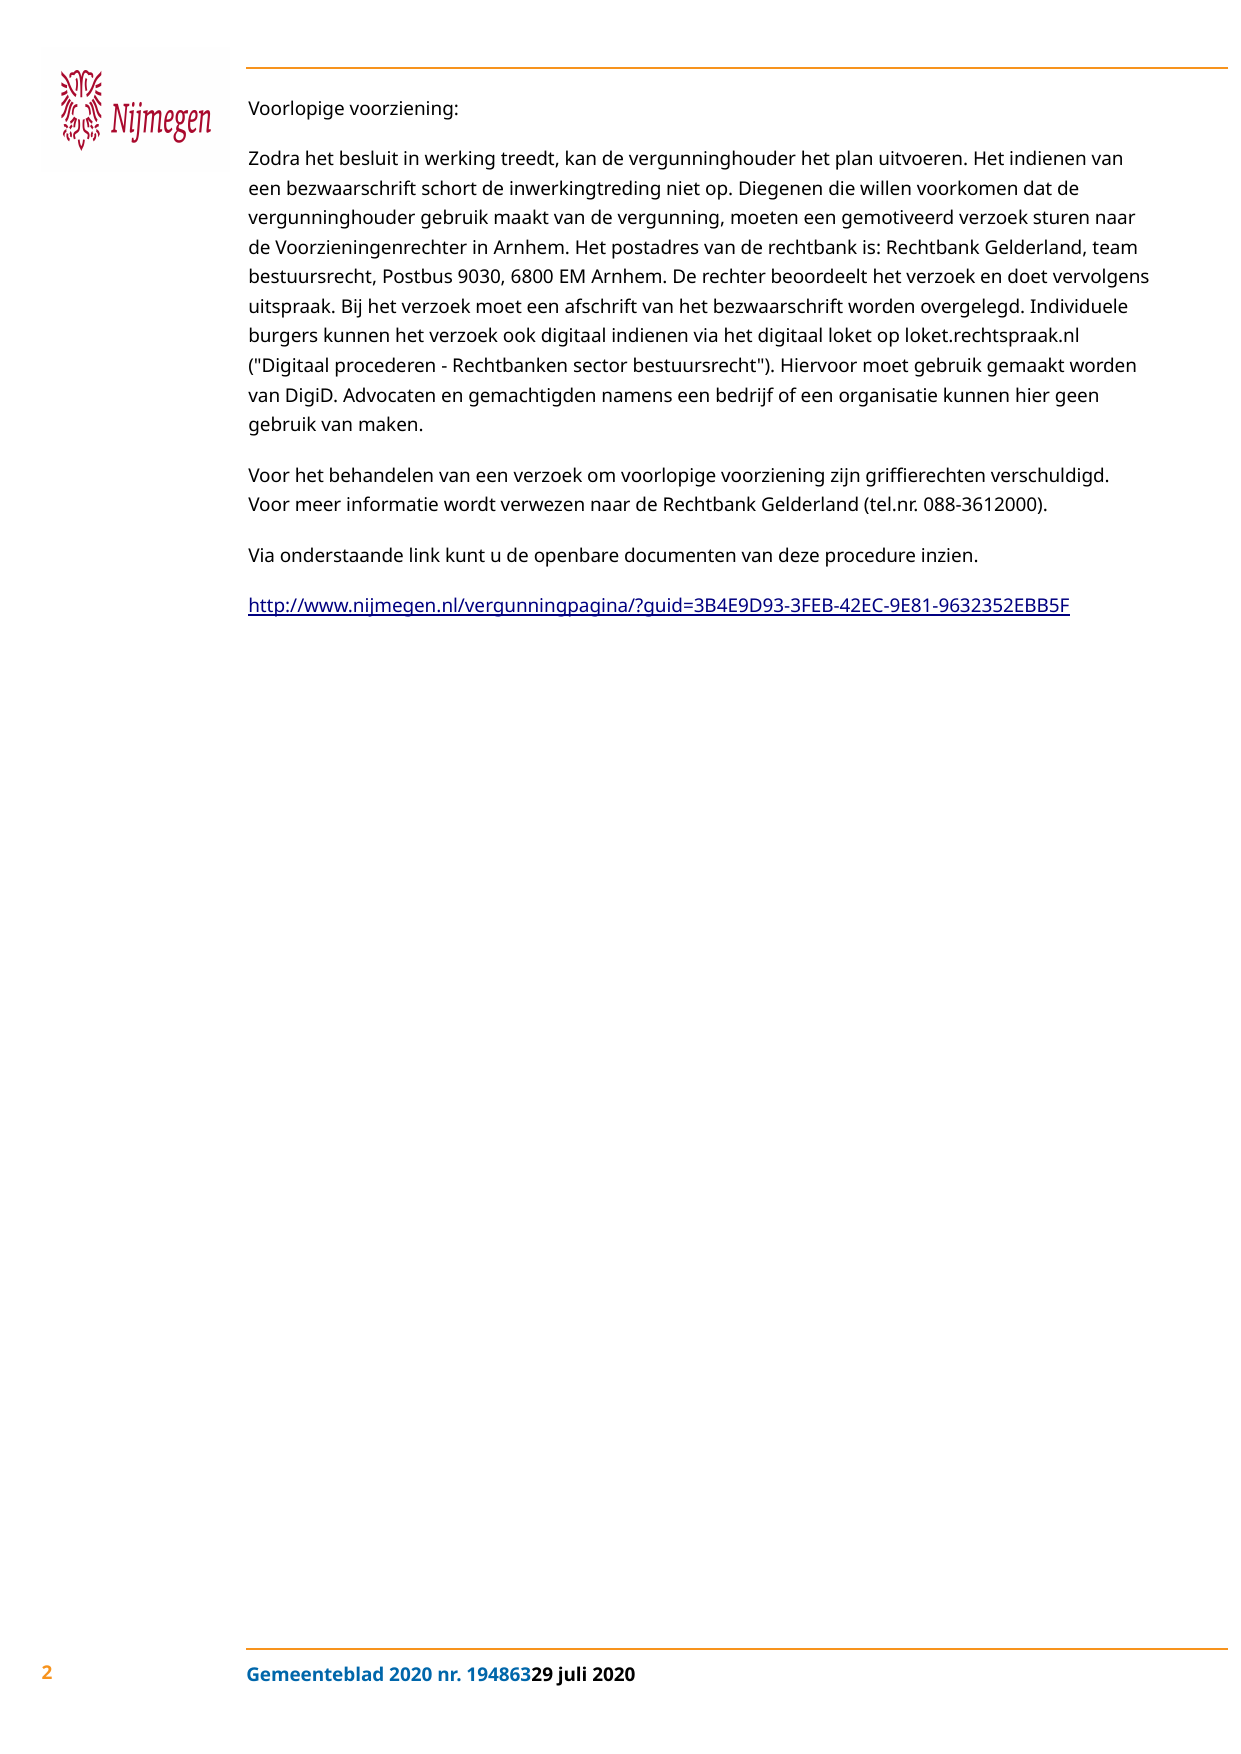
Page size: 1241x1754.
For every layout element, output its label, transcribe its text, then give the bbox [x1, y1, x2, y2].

text Zodra het besluit in werking treedt, kan de vergunninghouder het plan uitvoeren. Het indienen van een bezwaarschrift schort de inwerkingtreding niet op. Diegenen die willen voorkomen dat de vergunninghouder gebruik maakt van de vergunning, moeten een gemotiveerd verzoek sturen naar de Voorzieningenrechter in Arnhem. Het postadres van de rechtbank is: Rechtbank Gelderland, team bestuursrecht, Postbus 9030, 6800 EM Arnhem. De rechter beoordeelt het verzoek en doet vervolgens uitspraak. Bij het verzoek moet een afschrift van het bezwaarschrift worden overgelegd. Individuele burgers kunnen het verzoek ook digitaal indienen via het digitaal loket op loket.rechtspraak.nl ("Digitaal procederen - Rechtbanken sector bestuursrecht"). Hiervoor moet gebruik gemaakt worden van DigiD. Advocaten en gemachtigden namens een bedrijf of een organisatie kunnen hier geen gebruik van maken. [248, 145, 1152, 437]
text Via onderstaande link kunt u de openbare documenten van deze procedure inzien. [248, 542, 1152, 568]
text http://www.nijmegen.nl/vergunningpagina/?guid=3B4E9D93-3FEB-42EC-9E81-9632352EBB5F [248, 592, 1152, 618]
text Voorlopige voorziening: [248, 95, 1152, 121]
text Voor het behandelen van een verzoek om voorlopige voorziening zijn griffierechten verschuldigd. Voor meer informatie wordt verwezen naar de Rechtbank Gelderland (tel.nr. 088-3612000). [248, 462, 1152, 517]
picture [41, 47, 231, 172]
